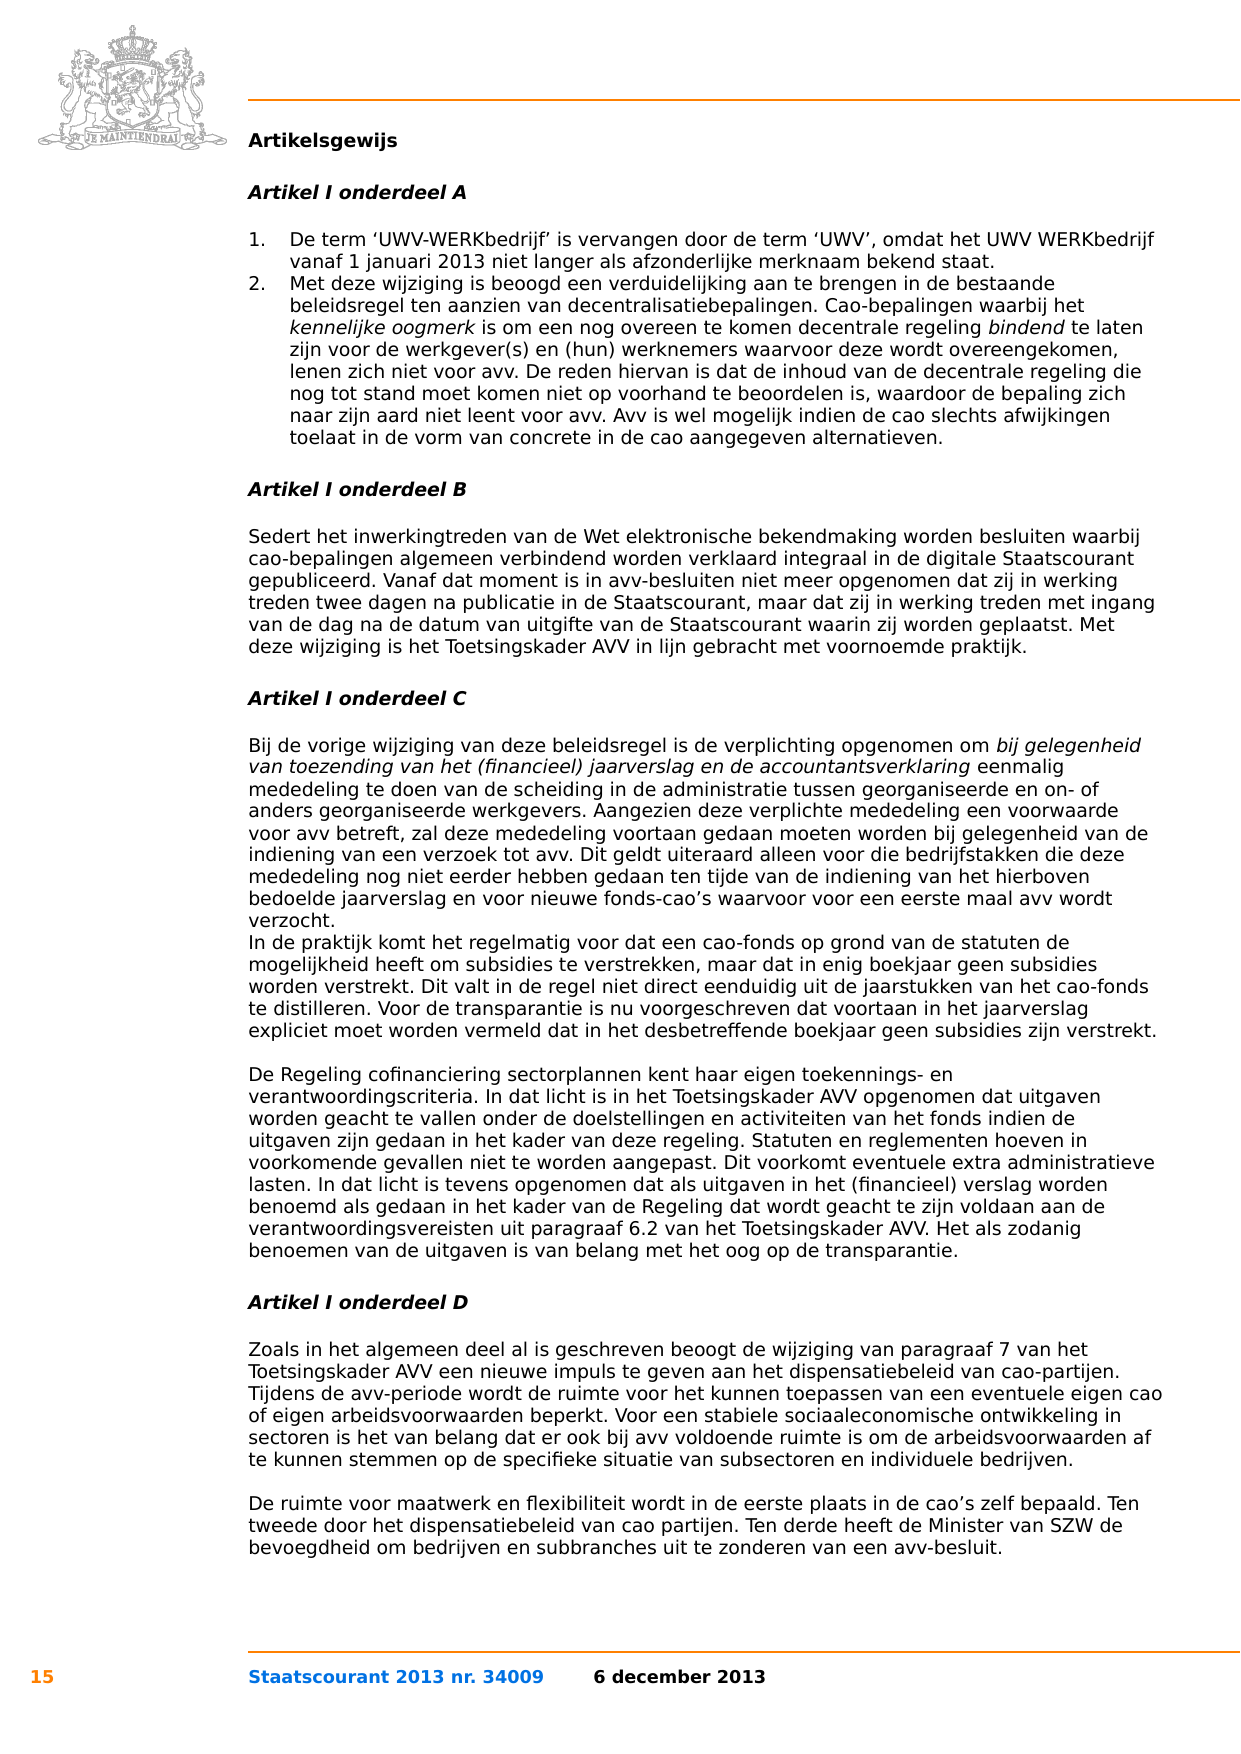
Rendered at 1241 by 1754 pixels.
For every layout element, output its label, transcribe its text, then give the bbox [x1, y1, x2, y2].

subtitle Artikelsgewijs [248, 130, 1163, 152]
text De Regeling cofinanciering sectorplannen kent haar eigen toekennings- en verantwoordingscriteria. In dat licht is in het Toetsingskader AVV opgenomen dat uitgaven worden geacht te vallen onder de doelstellingen en activiteiten van het fonds indien de uitgaven zijn gedaan in het kader van deze regeling. Statuten en reglementen hoeven in voorkomende gevallen niet te worden aangepast. Dit voorkomt eventuele extra administratieve lasten. In dat licht is tevens opgenomen dat als uitgaven in het (financieel) verslag worden benoemd als gedaan in het kader van de Regeling dat wordt geacht te zijn voldaan aan de verantwoordingsvereisten uit paragraaf 6.2 van het Toetsingskader AVV. Het als zodanig benoemen van de uitgaven is van belang met het oog op de transparantie. [248, 1064, 1163, 1262]
text 1. De term ‘UWV-WERKbedrijf’ is vervangen door de term ‘UWV’, omdat het UWV WERKbedrijf vanaf 1 januari 2013 niet langer als afzonderlijke merknaam bekend staat. [248, 229, 1163, 273]
subtitle Artikel I onderdeel D [248, 1292, 1163, 1314]
text Zoals in het algemeen deel al is geschreven beoogt de wijziging van paragraaf 7 van het Toetsingskader AVV een nieuwe impuls te geven aan het dispensatiebeleid van cao-partijen. Tijdens de avv-periode wordt de ruimte voor het kunnen toepassen van een eventuele eigen cao of eigen arbeidsvoorwaarden beperkt. Voor een stabiele sociaaleconomische ontwikkeling in sectoren is het van belang dat er ook bij avv voldoende ruimte is om de arbeidsvoorwaarden af te kunnen stemmen op de specifieke situatie van subsectoren en individuele bedrijven. [248, 1339, 1163, 1471]
text De ruimte voor maatwerk en flexibiliteit wordt in de eerste plaats in de cao’s zelf bepaald. Ten tweede door het dispensatiebeleid van cao partijen. Ten derde heeft de Minister van SZW de bevoegdheid om bedrijven en subbranches uit te zonderen van een avv-besluit. [248, 1493, 1163, 1558]
text In de praktijk komt het regelmatig voor dat een cao-fonds op grond van de statuten de mogelijkheid heeft om subsidies te verstrekken, maar dat in enig boekjaar geen subsidies worden verstrekt. Dit valt in de regel niet direct eenduidig uit de jaarstukken van het cao-fonds te distilleren. Voor de transparantie is nu voorgeschreven dat voortaan in het jaarverslag expliciet moet worden vermeld dat in het desbetreffende boekjaar geen subsidies zijn verstrekt. [248, 932, 1163, 1042]
text 2. Met deze wijziging is beoogd een verduidelijking aan te brengen in de bestaande beleidsregel ten aanzien van decentralisatiebepalingen. Cao-bepalingen waarbij het kennelijke oogmerk is om een nog overeen te komen decentrale regeling bindend te laten zijn voor de werkgever(s) en (hun) werknemers waarvoor deze wordt overeengekomen, lenen zich niet voor avv. De reden hiervan is dat de inhoud van de decentrale regeling die nog tot stand moet komen niet op voorhand te beoordelen is, waardoor de bepaling zich naar zijn aard niet leent voor avv. Avv is wel mogelijk indien de cao slechts afwijkingen toelaat in de vorm van concrete in de cao aangegeven alternatieven. [248, 273, 1163, 449]
subtitle Artikel I onderdeel A [248, 182, 1163, 204]
subtitle Artikel I onderdeel B [248, 479, 1163, 501]
text Bij de vorige wijziging van deze beleidsregel is de verplichting opgenomen om bij gelegenheid van toezending van het (financieel) jaarverslag en de accountantsverklaring eenmalig mededeling te doen van de scheiding in de administratie tussen georganiseerde en on- of anders georganiseerde werkgevers. Aangezien deze verplichte mededeling een voorwaarde voor avv betreft, zal deze mededeling voortaan gedaan moeten worden bij gelegenheid van de indiening van een verzoek tot avv. Dit geldt uiteraard alleen voor die bedrijfstakken die deze mededeling nog niet eerder hebben gedaan ten tijde van de indiening van het hierboven bedoelde jaarverslag en voor nieuwe fonds-cao’s waarvoor voor een eerste maal avv wordt verzocht. [248, 734, 1163, 932]
text Sedert het inwerkingtreden van de Wet elektronische bekendmaking worden besluiten waarbij cao-bepalingen algemeen verbindend worden verklaard integraal in de digitale Staatscourant gepubliceerd. Vanaf dat moment is in avv-besluiten niet meer opgenomen dat zij in werking treden twee dagen na publicatie in de Staatscourant, maar dat zij in werking treden met ingang van de dag na de datum van uitgifte van de Staatscourant waarin zij worden geplaatst. Met deze wijziging is het Toetsingskader AVV in lijn gebracht met voornoemde praktijk. [248, 526, 1163, 657]
picture [38, 25, 227, 150]
subtitle Artikel I onderdeel C [248, 687, 1163, 709]
